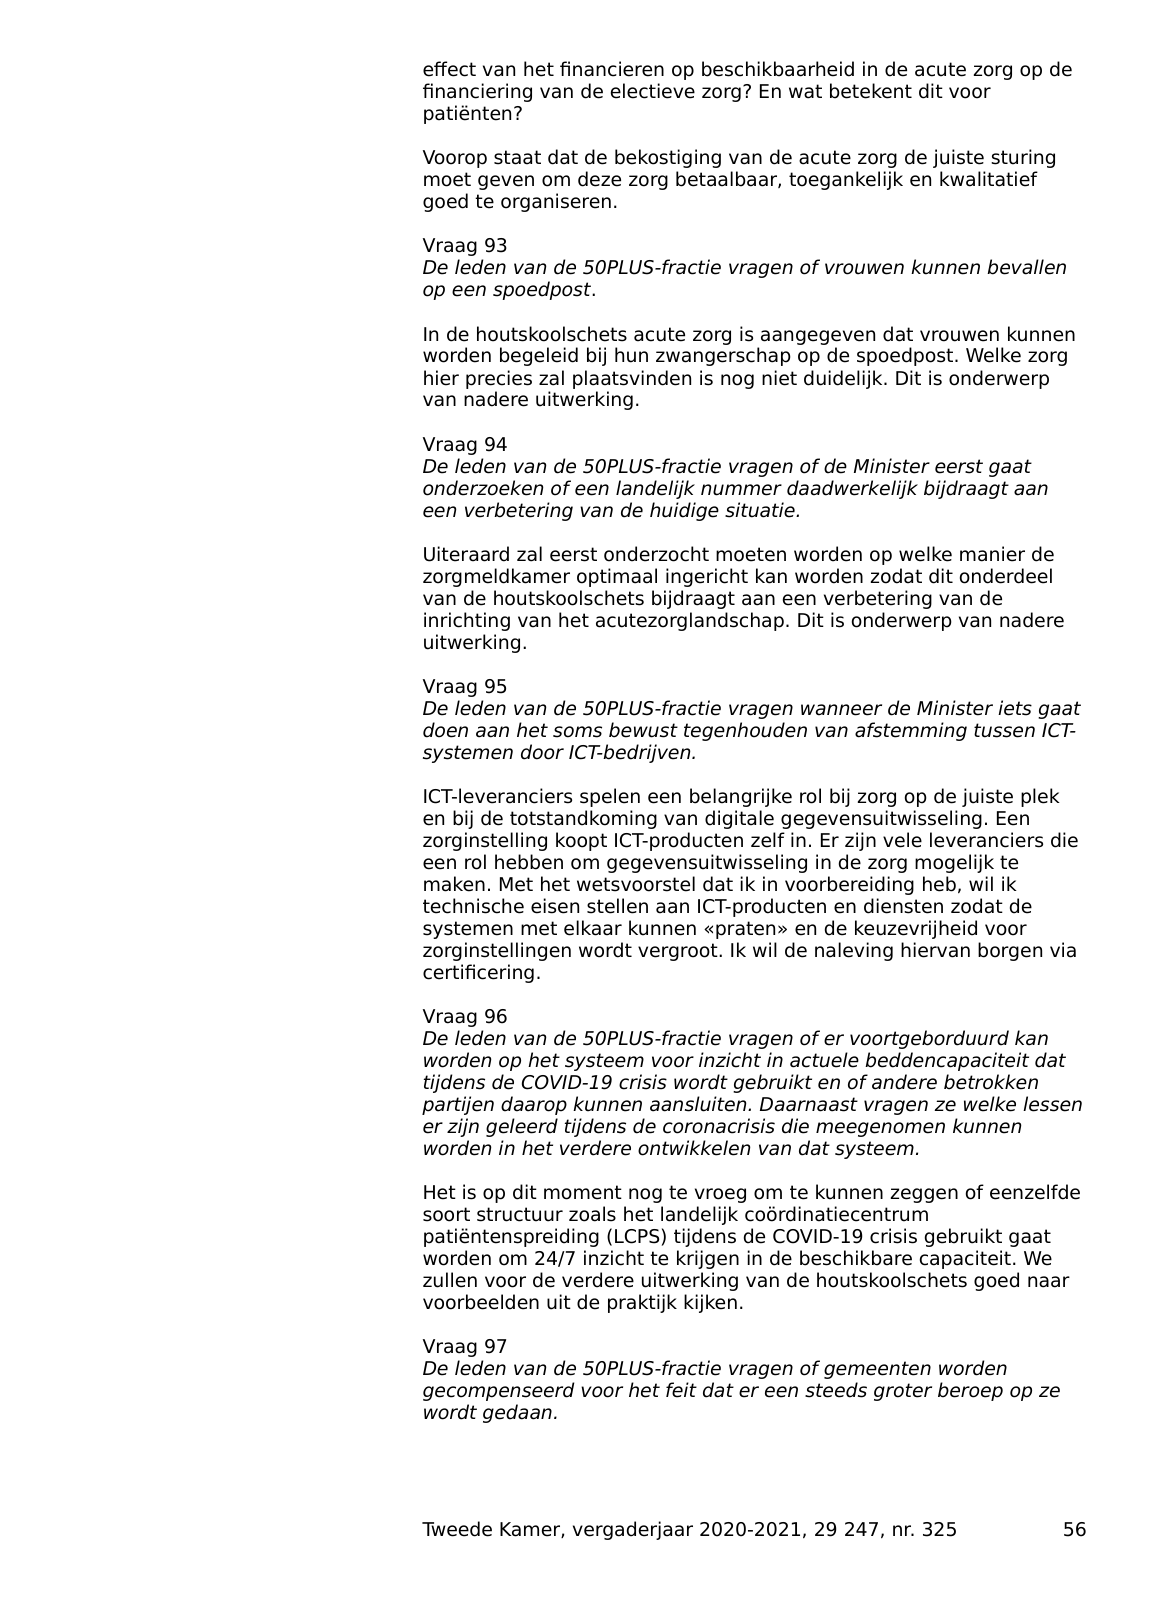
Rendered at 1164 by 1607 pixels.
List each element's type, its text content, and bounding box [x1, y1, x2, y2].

text Voorop staat dat de bekostiging van de acute zorg de juiste sturing moet geven om deze zorg betaalbaar, toegankelijk en kwalitatief goed te organiseren. [422, 147, 1087, 213]
text Vraag 94 [422, 433, 1087, 456]
text Vraag 93 [422, 235, 1087, 257]
text ICT-leveranciers spelen een belangrijke rol bij zorg op de juiste plek en bij de totstandkoming van digitale gegevensuitwisseling. Een zorginstelling koopt ICT-producten zelf in. Er zijn vele leveranciers die een rol hebben om gegevensuitwisseling in de zorg mogelijk te maken. Met het wetsvoorstel dat ik in voorbereiding heb, wil ik technische eisen stellen aan ICT-producten en diensten zodat de systemen met elkaar kunnen «praten» en de keuzevrijheid voor zorginstellingen wordt vergroot. Ik wil de naleving hiervan borgen via certificering. [422, 786, 1087, 984]
text De leden van de 50PLUS-fractie vragen wanneer de Minister iets gaat doen aan het soms bewust tegenhouden van afstemming tussen ICT-systemen door ICT-bedrijven. [422, 698, 1087, 764]
text Vraag 97 [422, 1336, 1087, 1358]
text Vraag 95 [422, 676, 1087, 698]
text Het is op dit moment nog te vroeg om te kunnen zeggen of eenzelfde soort structuur zoals het landelijk coördinatiecentrum patiëntenspreiding (LCPS) tijdens de COVID-19 crisis gebruikt gaat worden om 24/7 inzicht te krijgen in de beschikbare capaciteit. We zullen voor de verdere uitwerking van de houtskoolschets goed naar voorbeelden uit de praktijk kijken. [422, 1182, 1087, 1314]
text De leden van de 50PLUS-fractie vragen of vrouwen kunnen bevallen op een spoedpost. [422, 257, 1087, 301]
text De leden van de 50PLUS-fractie vragen of gemeenten worden gecompenseerd voor het feit dat er een steeds groter beroep op ze wordt gedaan. [422, 1358, 1087, 1424]
text Vraag 96 [422, 1006, 1087, 1028]
text Uiteraard zal eerst onderzocht moeten worden op welke manier de zorgmeldkamer optimaal ingericht kan worden zodat dit onderdeel van de houtskoolschets bijdraagt aan een verbetering van de inrichting van het acutezorglandschap. Dit is onderwerp van nadere uitwerking. [422, 544, 1087, 653]
text effect van het financieren op beschikbaarheid in de acute zorg op de financiering van de electieve zorg? En wat betekent dit voor patiënten? [422, 59, 1087, 125]
text De leden van de 50PLUS-fractie vragen of de Minister eerst gaat onderzoeken of een landelijk nummer daadwerkelijk bijdraagt aan een verbetering van de huidige situatie. [422, 456, 1087, 521]
text In de houtskoolschets acute zorg is aangegeven dat vrouwen kunnen worden begeleid bij hun zwangerschap op de spoedpost. Welke zorg hier precies zal plaatsvinden is nog niet duidelijk. Dit is onderwerp van nadere uitwerking. [422, 323, 1087, 411]
text De leden van de 50PLUS-fractie vragen of er voortgeborduurd kan worden op het systeem voor inzicht in actuele beddencapaciteit dat tijdens de COVID-19 crisis wordt gebruikt en of andere betrokken partijen daarop kunnen aansluiten. Daarnaast vragen ze welke lessen er zijn geleerd tijdens de coronacrisis die meegenomen kunnen worden in het verdere ontwikkelen van dat systeem. [422, 1028, 1087, 1160]
